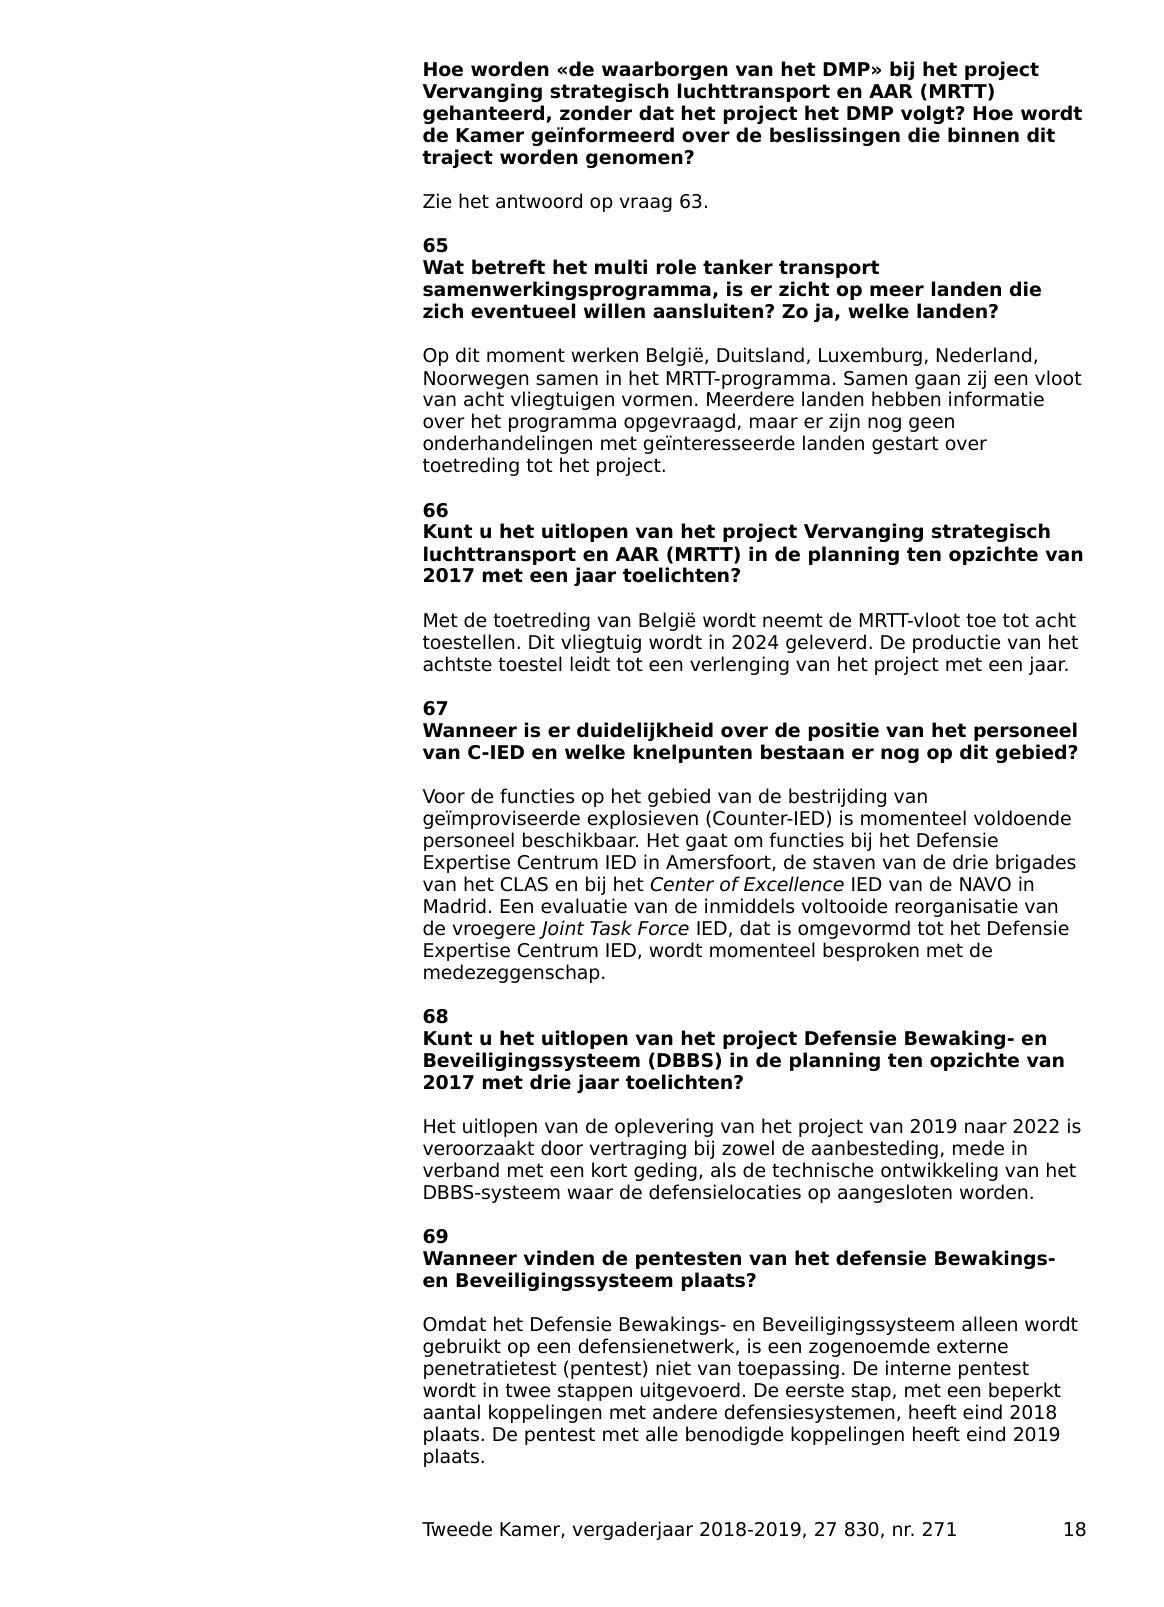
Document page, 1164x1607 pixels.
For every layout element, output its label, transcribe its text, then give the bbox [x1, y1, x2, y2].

text Wat betreft het multi role tanker transport samenwerkingsprogramma, is er zicht op meer landen die zich eventueel willen aansluiten? Zo ja, welke landen? [422, 257, 1087, 323]
text 65 [422, 235, 1087, 257]
text 66 [422, 499, 1087, 521]
text 69 [422, 1226, 1087, 1248]
text Voor de functies op het gebied van de bestrijding van geïmproviseerde explosieven (Counter-IED) is momenteel voldoende personeel beschikbaar. Het gaat om functies bij het Defensie Expertise Centrum IED in Amersfoort, de staven van de drie brigades van het CLAS en bij het Center of Excellence IED van de NAVO in Madrid. Een evaluatie van de inmiddels voltooide reorganisatie van de vroegere Joint Task Force IED, dat is omgevormd tot het Defensie Expertise Centrum IED, wordt momenteel besproken met de medezeggenschap. [422, 786, 1087, 984]
text Wanneer vinden de pentesten van het defensie Bewakings- en Beveiligingssysteem plaats? [422, 1248, 1087, 1292]
text 68 [422, 1006, 1087, 1028]
text Wanneer is er duidelijkheid over de positie van het personeel van C-IED en welke knelpunten bestaan er nog op dit gebied? [422, 720, 1087, 764]
text Kunt u het uitlopen van het project Defensie Bewaking- en Beveiligingssysteem (DBBS) in de planning ten opzichte van 2017 met drie jaar toelichten? [422, 1028, 1087, 1094]
text Op dit moment werken België, Duitsland, Luxemburg, Nederland, Noorwegen samen in het MRTT-programma. Samen gaan zij een vloot van acht vliegtuigen vormen. Meerdere landen hebben informatie over het programma opgevraagd, maar er zijn nog geen onderhandelingen met geïnteresseerde landen gestart over toetreding tot het project. [422, 345, 1087, 477]
text 67 [422, 698, 1087, 720]
text Het uitlopen van de oplevering van het project van 2019 naar 2022 is veroorzaakt door vertraging bij zowel de aanbesteding, mede in verband met een kort geding, als de technische ontwikkeling van het DBBS-systeem waar de defensielocaties op aangesloten worden. [422, 1116, 1087, 1204]
text Met de toetreding van België wordt neemt de MRTT-vloot toe tot acht toestellen. Dit vliegtuig wordt in 2024 geleverd. De productie van het achtste toestel leidt tot een verlenging van het project met een jaar. [422, 609, 1087, 676]
text Hoe worden «de waarborgen van het DMP» bij het project Vervanging strategisch luchttransport en AAR (MRTT) gehanteerd, zonder dat het project het DMP volgt? Hoe wordt de Kamer geïnformeerd over de beslissingen die binnen dit traject worden genomen? [422, 59, 1087, 169]
text Omdat het Defensie Bewakings- en Beveiligingssysteem alleen wordt gebruikt op een defensienetwerk, is een zogenoemde externe penetratietest (pentest) niet van toepassing. De interne pentest wordt in twee stappen uitgevoerd. De eerste stap, met een beperkt aantal koppelingen met andere defensiesystemen, heeft eind 2018 plaats. De pentest met alle benodigde koppelingen heeft eind 2019 plaats. [422, 1314, 1087, 1468]
text Kunt u het uitlopen van het project Vervanging strategisch luchttransport en AAR (MRTT) in de planning ten opzichte van 2017 met een jaar toelichten? [422, 521, 1087, 587]
text Zie het antwoord op vraag 63. [422, 191, 1087, 213]
